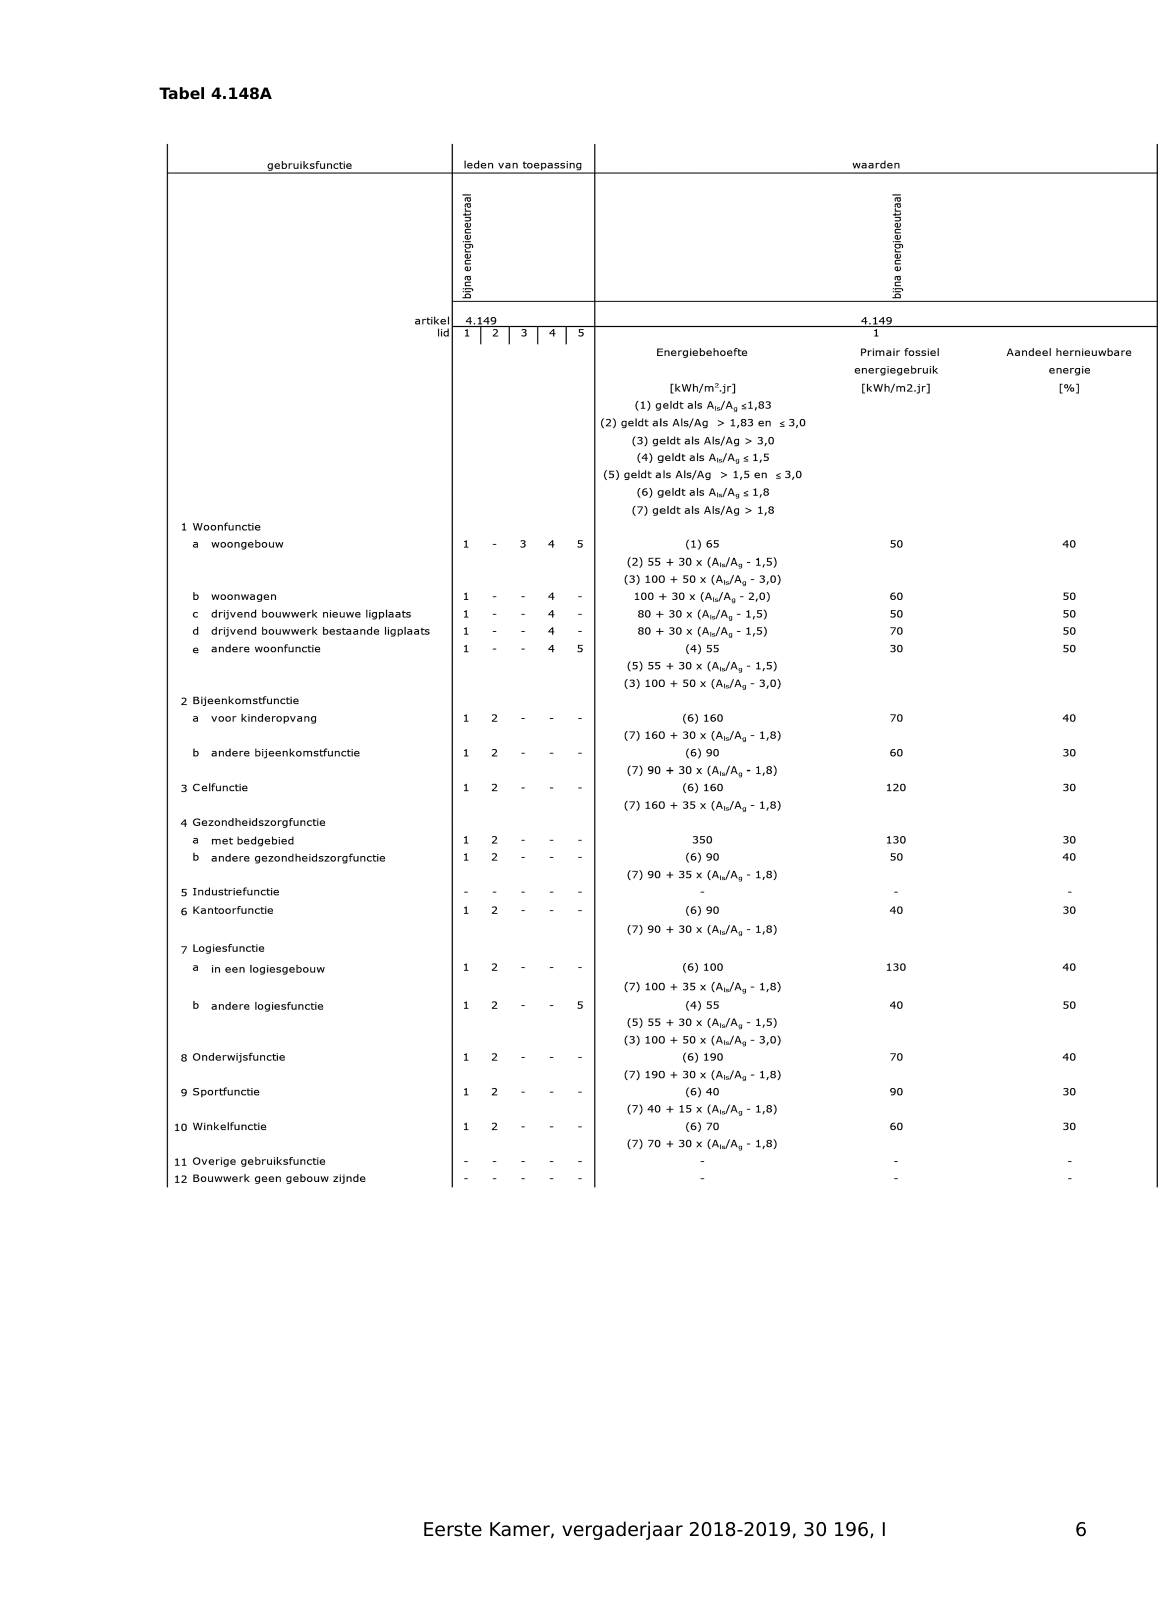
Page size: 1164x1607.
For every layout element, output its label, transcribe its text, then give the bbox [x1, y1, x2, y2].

text Tabel 4.148A [159, 85, 1163, 103]
picture [159, 137, 1164, 1194]
